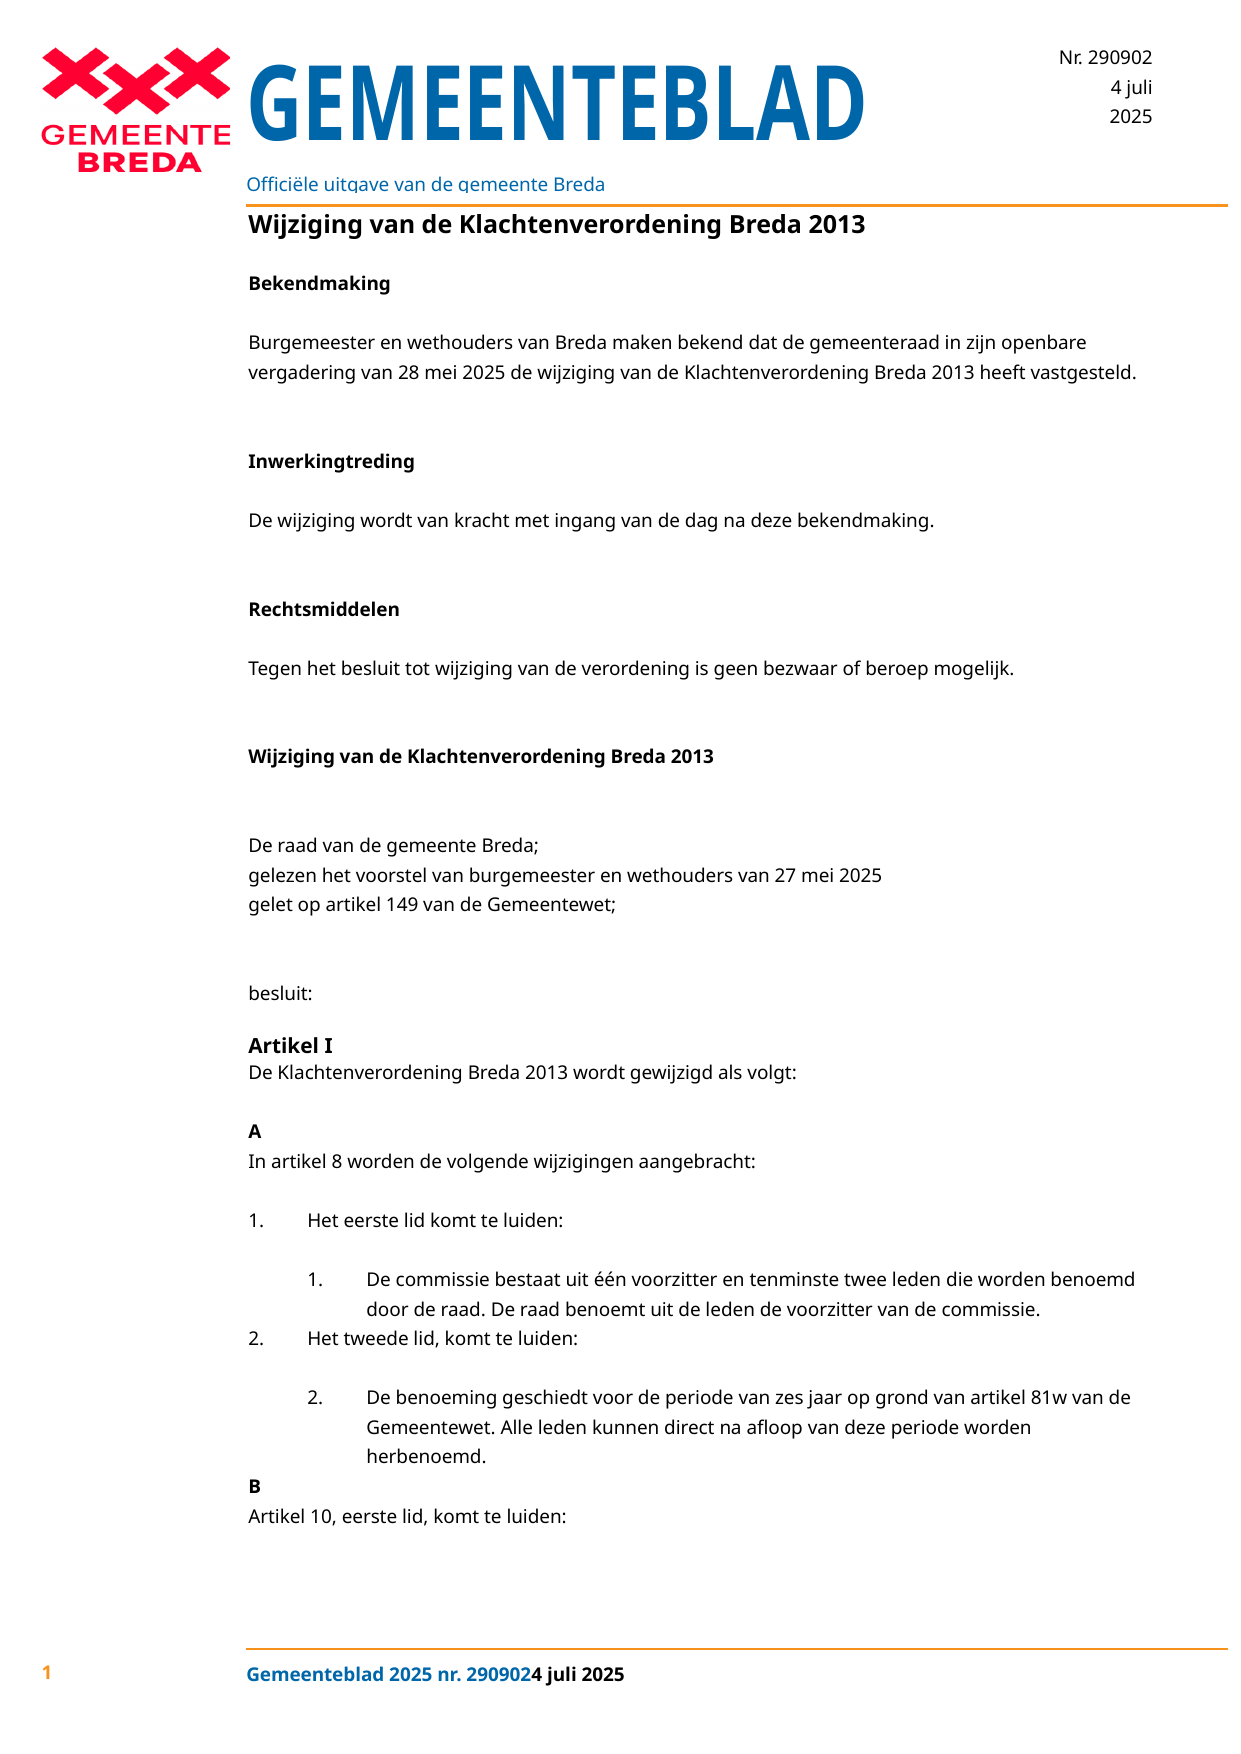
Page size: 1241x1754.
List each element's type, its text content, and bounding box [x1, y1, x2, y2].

text Rechtsmiddelen [248, 596, 1152, 621]
text Bekendmaking [248, 270, 1152, 296]
text De Klachtenverordening Breda 2013 wordt gewijzigd als volgt: [248, 1059, 1152, 1085]
text Artikel I [248, 1031, 1152, 1059]
text Artikel 10, eerste lid, komt te luiden: [248, 1503, 1152, 1529]
text De wijziging wordt van kracht met ingang van de dag na deze bekendmaking. [248, 507, 1152, 533]
text Inwerkingtreding [248, 448, 1152, 473]
picture [41, 47, 231, 172]
text Tegen het besluit tot wijziging van de verordening is geen bezwaar of beroep mogelijk. [248, 655, 1152, 681]
text In artikel 8 worden de volgende wijzigingen aangebracht: [248, 1148, 1152, 1174]
list De commissie bestaat uit één voorzitter en tenminste twee leden die worden benoemd door de raad. De raad benoemt uit de leden de voorzitter van de commissie. [307, 1266, 1152, 1322]
text besluit: [248, 980, 1152, 1006]
text De raad van de gemeente Breda; [248, 832, 1152, 858]
text gelet op artikel 149 van de Gemeentewet; [248, 892, 1152, 917]
list De benoeming geschiedt voor de periode van zes jaar op grond van artikel 81w van de Gemeentewet. Alle leden kunnen direct na afloop van deze periode worden herbenoemd. [307, 1384, 1152, 1469]
text gelezen het voorstel van burgemeester en wethouders van 27 mei 2025 [248, 862, 1152, 888]
list Het tweede lid, komt te luiden: [248, 1325, 1152, 1351]
text A [248, 1118, 1152, 1144]
text Wijziging van de Klachtenverordening Breda 2013 [248, 744, 1152, 769]
list Het eerste lid komt te luiden: [248, 1207, 1152, 1233]
text Wijziging van de Klachtenverordening Breda 2013 [248, 207, 1152, 241]
text Burgemeester en wethouders van Breda maken bekend dat de gemeenteraad in zijn openbare vergadering van 28 mei 2025 de wijziging van de Klachtenverordening Breda 2013 heeft vastgesteld. [248, 329, 1152, 385]
text B [248, 1473, 1152, 1499]
